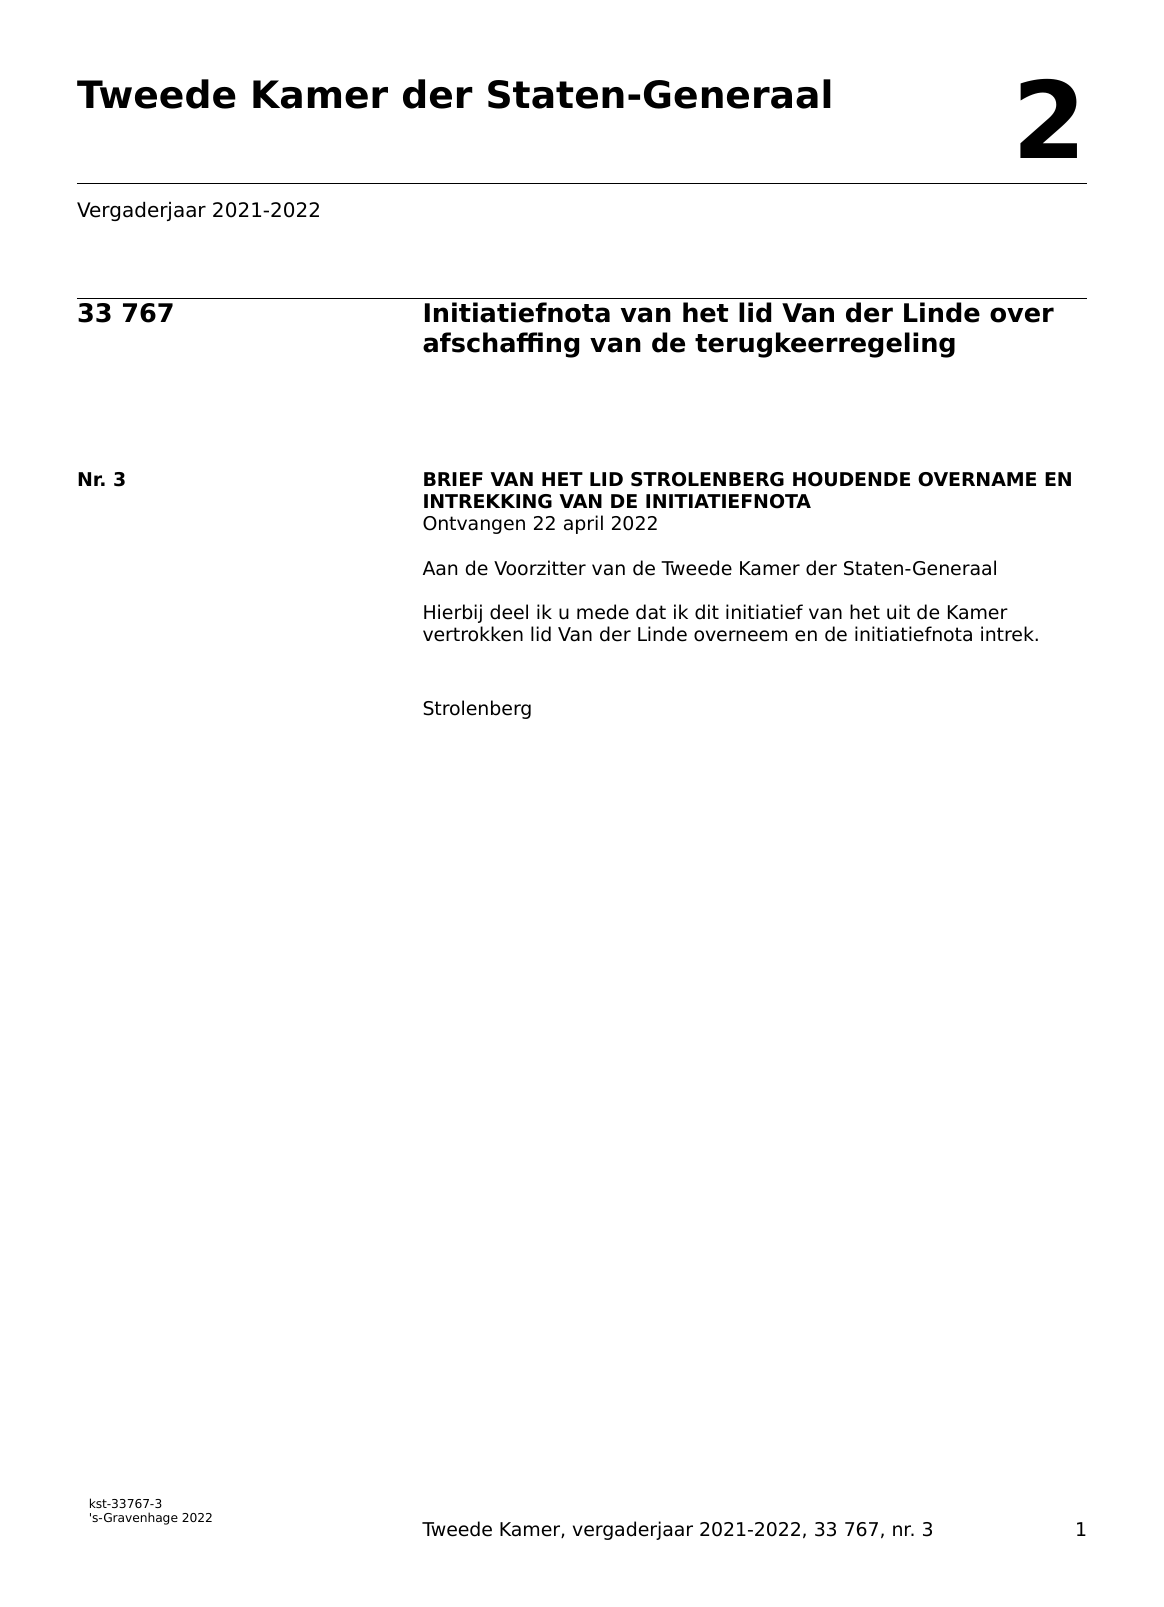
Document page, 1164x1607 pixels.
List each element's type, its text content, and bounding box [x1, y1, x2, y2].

text Aan de Voorzitter van de Tweede Kamer der Staten-Generaal [422, 557, 1087, 579]
table_header Tweede Kamer der Staten-Generaal [77, 59, 886, 183]
text Hierbij deel ik u mede dat ik dit initiatief van het uit de Kamer vertrokken lid Van der Linde overneem en de initiatiefnota intrek. [422, 602, 1087, 646]
table_header 2 [886, 59, 1087, 183]
text Ontvangen 22 april 2022 [422, 513, 1087, 535]
text 's-Gravenhage 2022 [88, 1511, 323, 1525]
table_cell Vergaderjaar 2021-2022 [77, 184, 1087, 298]
subtitle Nr. 3 BRIEF VAN HET LID STROLENBERG HOUDENDE OVERNAME EN INTREKKING VAN DE INITIATIEFNOTA [77, 469, 1087, 513]
text kst-33767-3 [88, 1497, 323, 1511]
subtitle 33 767 Initiatiefnota van het lid Van der Linde over afschaffing van de terugkeerregeling [77, 299, 1087, 358]
text Strolenberg [422, 676, 1087, 719]
